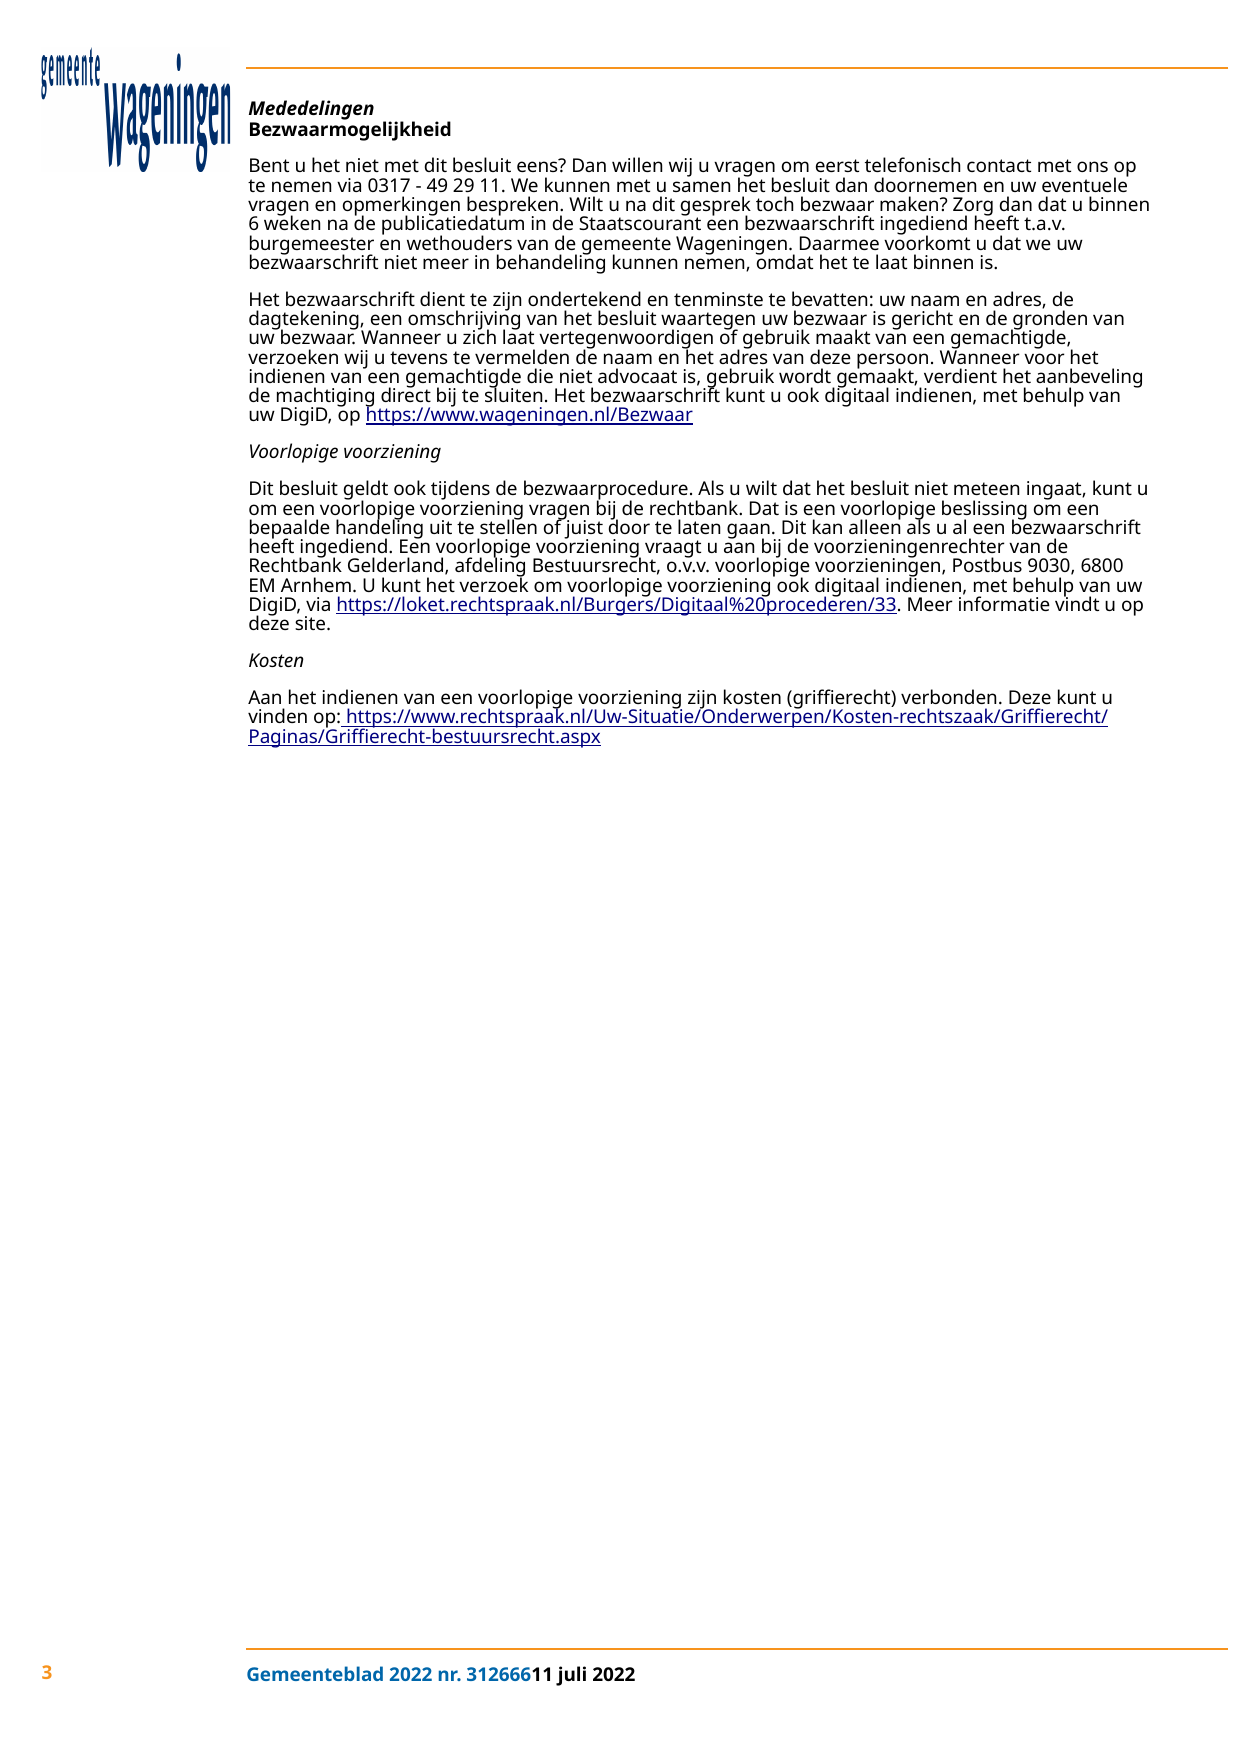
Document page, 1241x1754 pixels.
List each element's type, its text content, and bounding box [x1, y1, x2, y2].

picture [41, 47, 231, 172]
text Kosten [248, 652, 1152, 672]
text Bezwaarmogelijkheid [248, 121, 1152, 140]
text Bent u het niet met dit besluit eens? Dan willen wij u vragen om eerst telefonisch contact met ons op te nemen via 0317 - 49 29 11. We kunnen met u samen het besluit dan doornemen en uw eventuele vragen en opmerkingen bespreken. Wilt u na dit gesprek toch bezwaar maken? Zorg dan dat u binnen 6 weken na de publicatiedatum in de Staatscourant een bezwaarschrift ingediend heeft t.a.v. burgemeester en wethouders van de gemeente Wageningen. Daarmee voorkomt u dat we uw bezwaarschrift niet meer in behandeling kunnen nemen, omdat het te laat binnen is. [248, 157, 1152, 273]
text Aan het indienen van een voorlopige voorziening zijn kosten (griffierecht) verbonden. Deze kunt u vinden op: https://www.rechtspraak.nl/Uw-Situatie/Onderwerpen/Kosten-rechtszaak/Griffierecht/Paginas/Griffierecht-bestuursrecht.aspx [248, 689, 1152, 747]
text Het bezwaarschrift dient te zijn ondertekend en tenminste te bevatten: uw naam en adres, de dagtekening, een omschrijving van het besluit waartegen uw bezwaar is gericht en de gronden van uw bezwaar. Wanneer u zich laat vertegenwoordigen of gebruik maakt van een gemachtigde, verzoeken wij u tevens te vermelden de naam en het adres van deze persoon. Wanneer voor het indienen van een gemachtigde die niet advocaat is, gebruik wordt gemaakt, verdient het aanbeveling de machtiging direct bij te sluiten. Het bezwaarschrift kunt u ook digitaal indienen, met behulp van uw DigiD, op https://www.wageningen.nl/Bezwaar [248, 291, 1152, 426]
text Voorlopige voorziening [248, 443, 1152, 463]
text Dit besluit geldt ook tijdens de bezwaarprocedure. Als u wilt dat het besluit niet meteen ingaat, kunt u om een voorlopige voorziening vragen bij de rechtbank. Dat is een voorlopige beslissing om een bepaalde handeling uit te stellen of juist door te laten gaan. Dit kan alleen als u al een bezwaarschrift heeft ingediend. Een voorlopige voorziening vraagt u aan bij de voorzieningenrechter van de Rechtbank Gelderland, afdeling Bestuursrecht, o.v.v. voorlopige voorzieningen, Postbus 9030, 6800 EM Arnhem. U kunt het verzoek om voorlopige voorziening ook digitaal indienen, met behulp van uw DigiD, via https://loket.rechtspraak.nl/Burgers/Digitaal%20procederen/33. Meer informatie vindt u op deze site. [248, 480, 1152, 634]
text Mededelingen [248, 95, 1152, 121]
